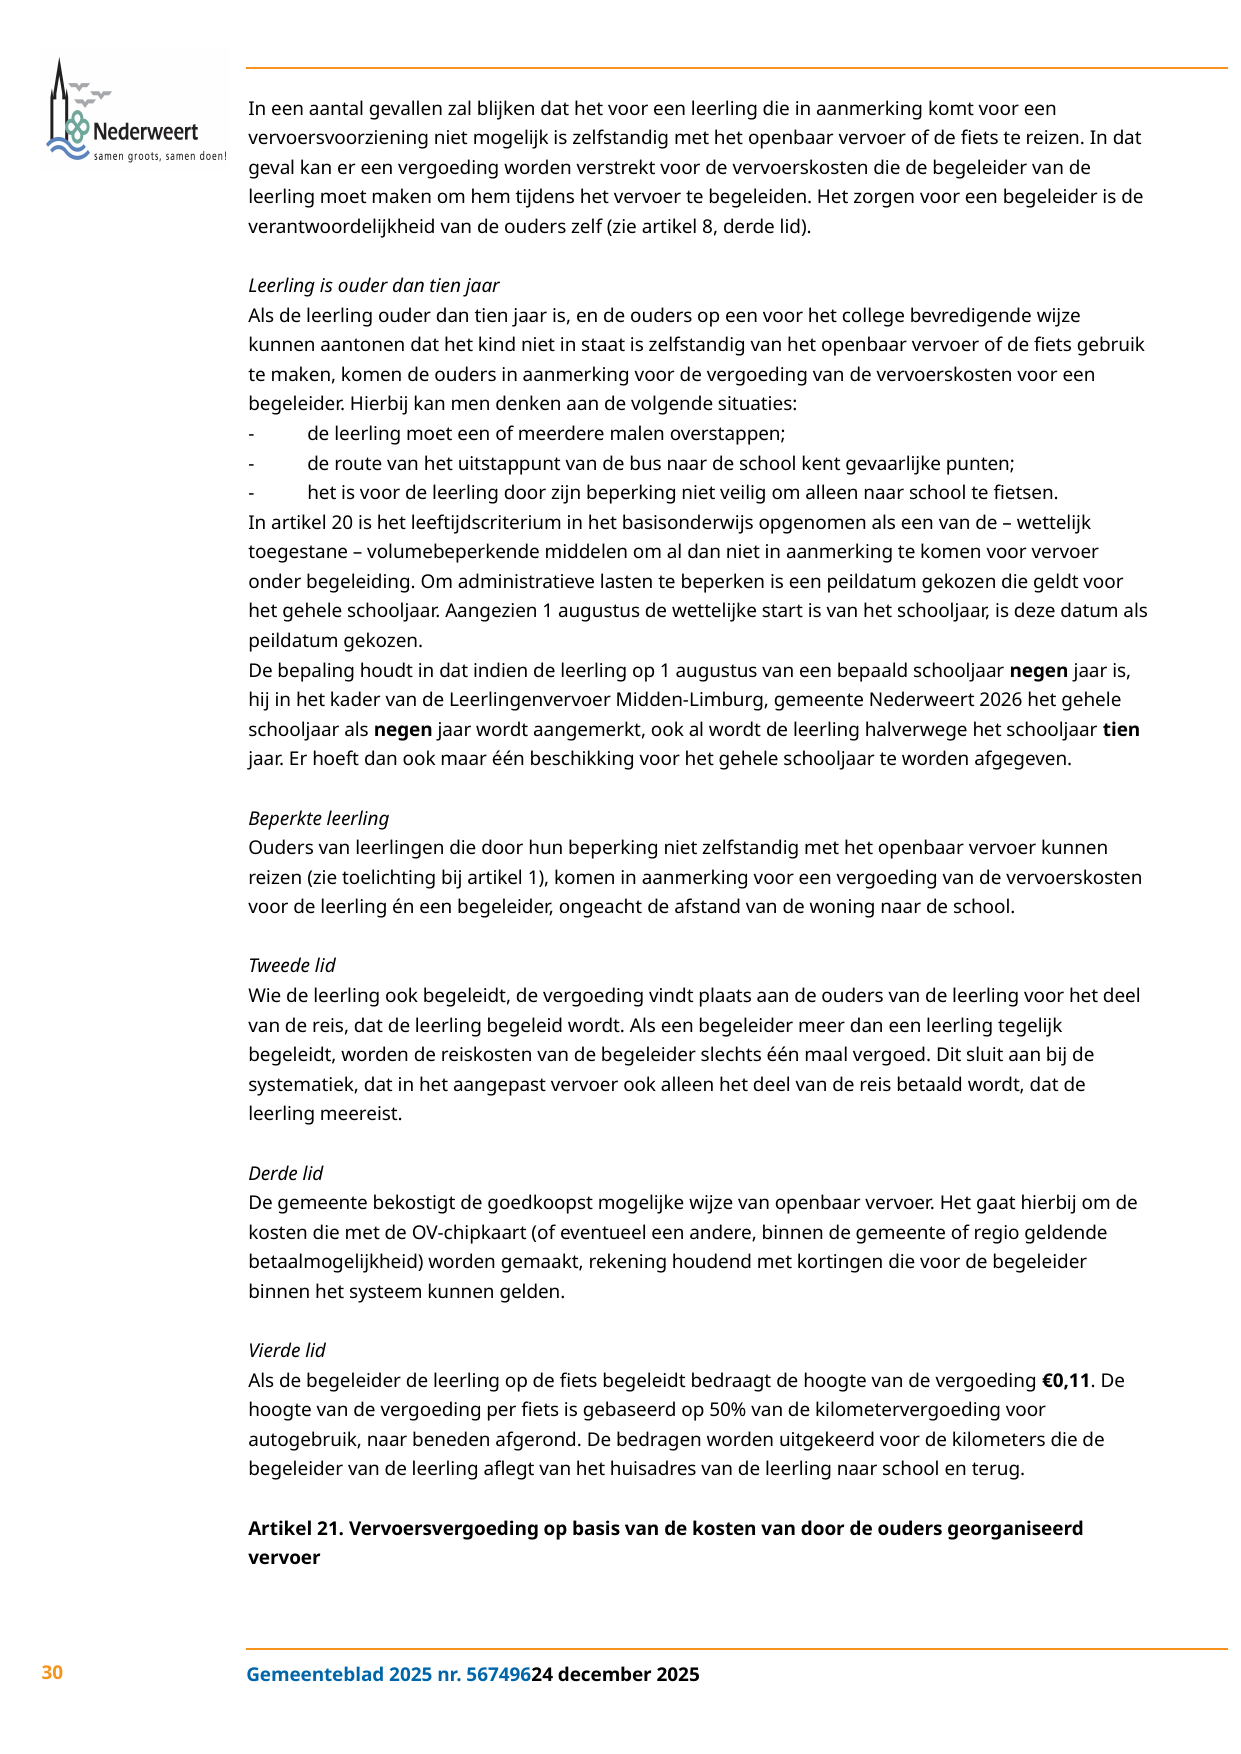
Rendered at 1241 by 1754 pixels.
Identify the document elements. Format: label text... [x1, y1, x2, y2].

text Artikel 21. Vervoersvergoeding op basis van de kosten van door de ouders georganiseerd vervoer [248, 1515, 1152, 1570]
text Derde lid [248, 1160, 1152, 1186]
text Beperkte leerling [248, 805, 1152, 831]
picture [41, 47, 231, 172]
text De bepaling houdt in dat indien de leerling op 1 augustus van een bepaald schooljaar negen jaar is, hij in het kader van de Leerlingenvervoer Midden-Limburg, gemeente Nederweert 2026 het gehele schooljaar als negen jaar wordt aangemerkt, ook al wordt de leerling halverwege het schooljaar tien jaar. Er hoeft dan ook maar één beschikking voor het gehele schooljaar te worden afgegeven. [248, 657, 1152, 771]
text Als de begeleider de leerling op de fiets begeleidt bedraagt de hoogte van de vergoeding €0,11. De hoogte van de vergoeding per fiets is gebaseerd op 50% van de kilometervergoeding voor autogebruik, naar beneden afgerond. De bedragen worden uitgekeerd voor de kilometers die de begeleider van de leerling aflegt van het huisadres van de leerling naar school en terug. [248, 1367, 1152, 1481]
text In een aantal gevallen zal blijken dat het voor een leerling die in aanmerking komt voor een vervoersvoorziening niet mogelijk is zelfstandig met het openbaar vervoer of de fiets te reizen. In dat geval kan er een vergoeding worden verstrekt voor de vervoerskosten die de begeleider van de leerling moet maken om hem tijdens het vervoer te begeleiden. Het zorgen voor een begeleider is de verantwoordelijkheid van de ouders zelf (zie artikel 8, derde lid). [248, 95, 1152, 239]
text In artikel 20 is het leeftijdscriterium in het basisonderwijs opgenomen als een van de – wettelijk toegestane – volumebeperkende middelen om al dan niet in aanmerking te komen voor vervoer onder begeleiding. Om administratieve lasten te beperken is een peildatum gekozen die geldt voor het gehele schooljaar. Aangezien 1 augustus de wettelijke start is van het schooljaar, is deze datum als peildatum gekozen. [248, 509, 1152, 653]
list het is voor de leerling door zijn beperking niet veilig om alleen naar school te fietsen. [248, 479, 1152, 505]
text Tweede lid [248, 953, 1152, 978]
list de leerling moet een of meerdere malen overstappen; [248, 420, 1152, 446]
text Wie de leerling ook begeleidt, de vergoeding vindt plaats aan de ouders van de leerling voor het deel van de reis, dat de leerling begeleid wordt. Als een begeleider meer dan een leerling tegelijk begeleidt, worden de reiskosten van de begeleider slechts één maal vergoed. Dit sluit aan bij de systematiek, dat in het aangepast vervoer ook alleen het deel van de reis betaald wordt, dat de leerling meereist. [248, 982, 1152, 1126]
text Vierde lid [248, 1337, 1152, 1363]
text Als de leerling ouder dan tien jaar is, en de ouders op een voor het college bevredigende wijze kunnen aantonen dat het kind niet in staat is zelfstandig van het openbaar vervoer of de fiets gebruik te maken, komen de ouders in aanmerking voor de vergoeding van de vervoerskosten voor een begeleider. Hierbij kan men denken aan de volgende situaties: [248, 302, 1152, 416]
text De gemeente bekostigt de goedkoopst mogelijke wijze van openbaar vervoer. Het gaat hierbij om de kosten die met de OV-chipkaart (of eventueel een andere, binnen de gemeente of regio geldende betaalmogelijkheid) worden gemaakt, rekening houdend met kortingen die voor de begeleider binnen het systeem kunnen gelden. [248, 1189, 1152, 1304]
text Leerling is ouder dan tien jaar [248, 272, 1152, 298]
text Ouders van leerlingen die door hun beperking niet zelfstandig met het openbaar vervoer kunnen reizen (zie toelichting bij artikel 1), komen in aanmerking voor een vergoeding van de vervoerskosten voor de leerling én een begeleider, ongeacht de afstand van de woning naar de school. [248, 834, 1152, 919]
list de route van het uitstappunt van de bus naar de school kent gevaarlijke punten; [248, 450, 1152, 476]
